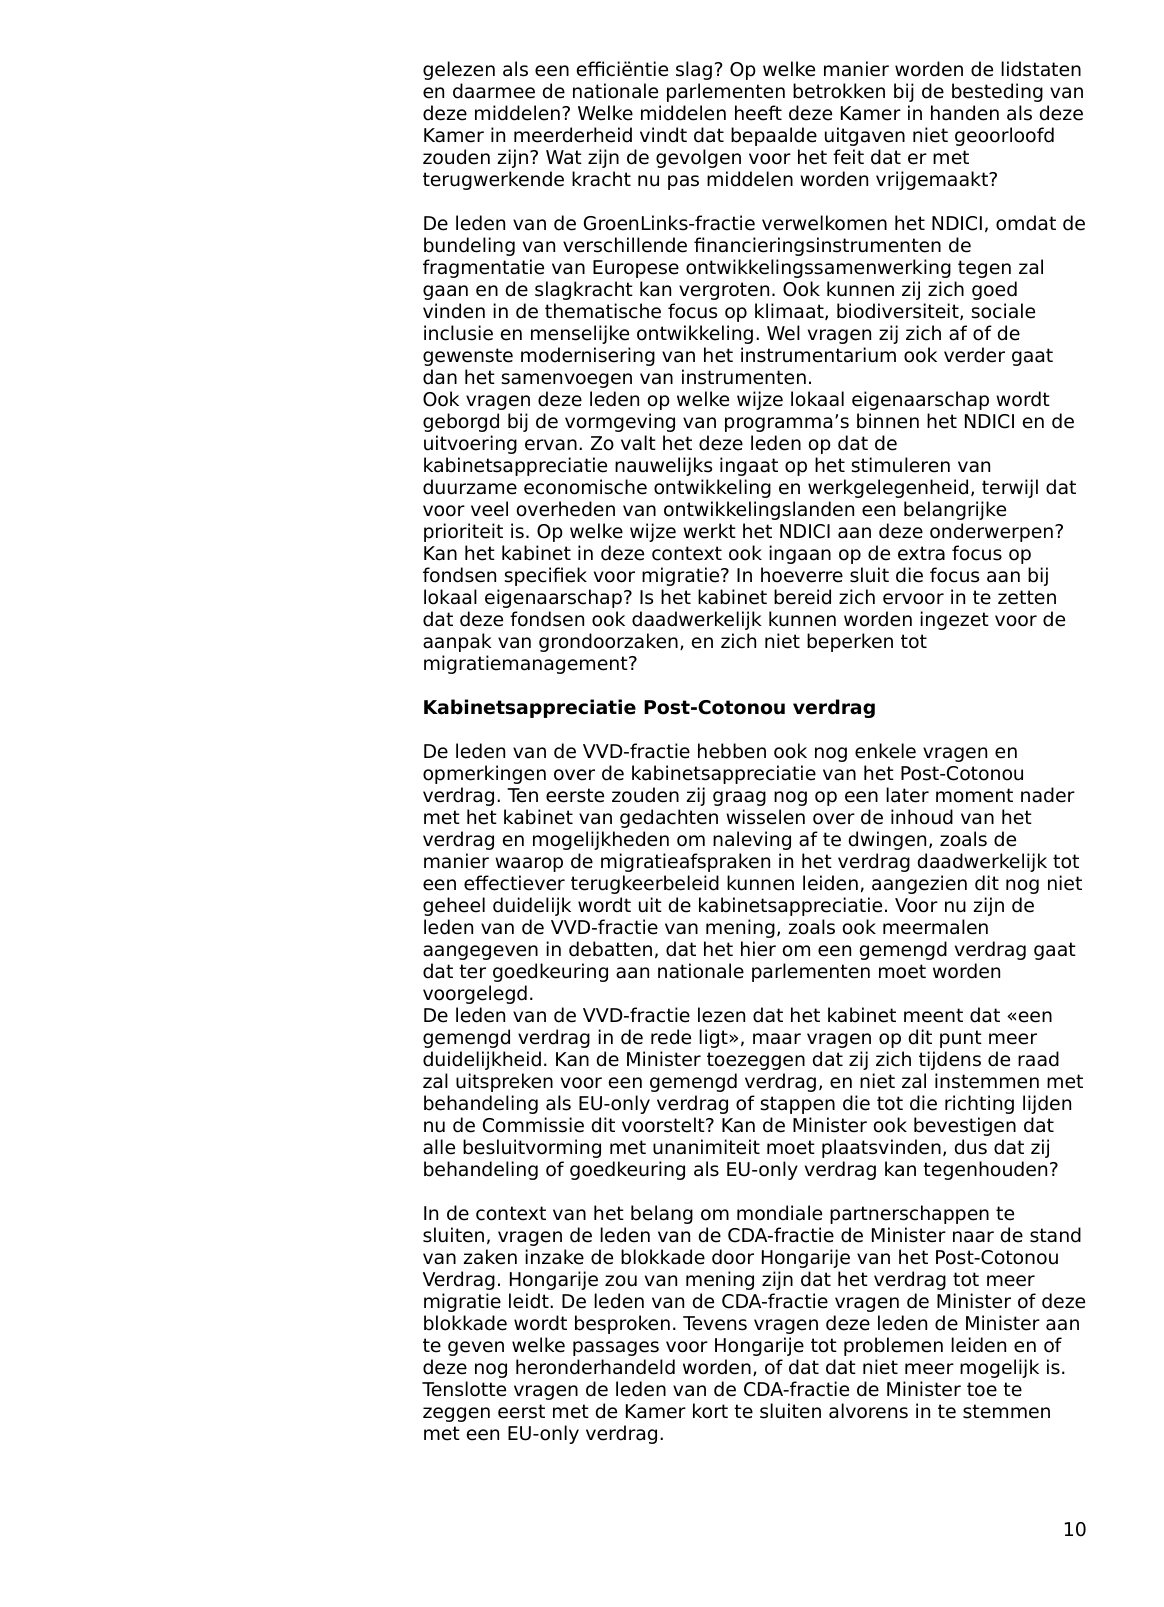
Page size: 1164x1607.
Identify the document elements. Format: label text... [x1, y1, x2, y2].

subtitle Kabinetsappreciatie Post-Cotonou verdrag [422, 697, 1087, 719]
text Ook vragen deze leden op welke wijze lokaal eigenaarschap wordt geborgd bij de vormgeving van programma’s binnen het NDICI en de uitvoering ervan. Zo valt het deze leden op dat de kabinetsappreciatie nauwelijks ingaat op het stimuleren van duurzame economische ontwikkeling en werkgelegenheid, terwijl dat voor veel overheden van ontwikkelingslanden een belangrijke prioriteit is. Op welke wijze werkt het NDICI aan deze onderwerpen? [422, 389, 1087, 543]
text Kan het kabinet in deze context ook ingaan op de extra focus op fondsen specifiek voor migratie? In hoeverre sluit die focus aan bij lokaal eigenaarschap? Is het kabinet bereid zich ervoor in te zetten dat deze fondsen ook daadwerkelijk kunnen worden ingezet voor de aanpak van grondoorzaken, en zich niet beperken tot migratiemanagement? [422, 543, 1087, 675]
text De leden van de VVD-fractie hebben ook nog enkele vragen en opmerkingen over de kabinetsappreciatie van het Post-Cotonou verdrag. Ten eerste zouden zij graag nog op een later moment nader met het kabinet van gedachten wisselen over de inhoud van het verdrag en mogelijkheden om naleving af te dwingen, zoals de manier waarop de migratieafspraken in het verdrag daadwerkelijk tot een effectiever terugkeerbeleid kunnen leiden, aangezien dit nog niet geheel duidelijk wordt uit de kabinetsappreciatie. Voor nu zijn de leden van de VVD-fractie van mening, zoals ook meermalen aangegeven in debatten, dat het hier om een gemengd verdrag gaat dat ter goedkeuring aan nationale parlementen moet worden voorgelegd. [422, 741, 1087, 1005]
text De leden van de GroenLinks-fractie verwelkomen het NDICI, omdat de bundeling van verschillende financieringsinstrumenten de fragmentatie van Europese ontwikkelingssamenwerking tegen zal gaan en de slagkracht kan vergroten. Ook kunnen zij zich goed vinden in de thematische focus op klimaat, biodiversiteit, sociale inclusie en menselijke ontwikkeling. Wel vragen zij zich af of de gewenste modernisering van het instrumentarium ook verder gaat dan het samenvoegen van instrumenten. [422, 213, 1087, 389]
text gelezen als een efficiëntie slag? Op welke manier worden de lidstaten en daarmee de nationale parlementen betrokken bij de besteding van deze middelen? Welke middelen heeft deze Kamer in handen als deze Kamer in meerderheid vindt dat bepaalde uitgaven niet geoorloofd zouden zijn? Wat zijn de gevolgen voor het feit dat er met terugwerkende kracht nu pas middelen worden vrijgemaakt? [422, 59, 1087, 191]
text De leden van de VVD-fractie lezen dat het kabinet meent dat «een gemengd verdrag in de rede ligt», maar vragen op dit punt meer duidelijkheid. Kan de Minister toezeggen dat zij zich tijdens de raad zal uitspreken voor een gemengd verdrag, en niet zal instemmen met behandeling als EU-only verdrag of stappen die tot die richting lijden nu de Commissie dit voorstelt? Kan de Minister ook bevestigen dat alle besluitvorming met unanimiteit moet plaatsvinden, dus dat zij behandeling of goedkeuring als EU-only verdrag kan tegenhouden? [422, 1005, 1087, 1181]
text In de context van het belang om mondiale partnerschappen te sluiten, vragen de leden van de CDA-fractie de Minister naar de stand van zaken inzake de blokkade door Hongarije van het Post-Cotonou Verdrag. Hongarije zou van mening zijn dat het verdrag tot meer migratie leidt. De leden van de CDA-fractie vragen de Minister of deze blokkade wordt besproken. Tevens vragen deze leden de Minister aan te geven welke passages voor Hongarije tot problemen leiden en of deze nog heronderhandeld worden, of dat dat niet meer mogelijk is. Tenslotte vragen de leden van de CDA-fractie de Minister toe te zeggen eerst met de Kamer kort te sluiten alvorens in te stemmen met een EU-only verdrag. [422, 1203, 1087, 1444]
